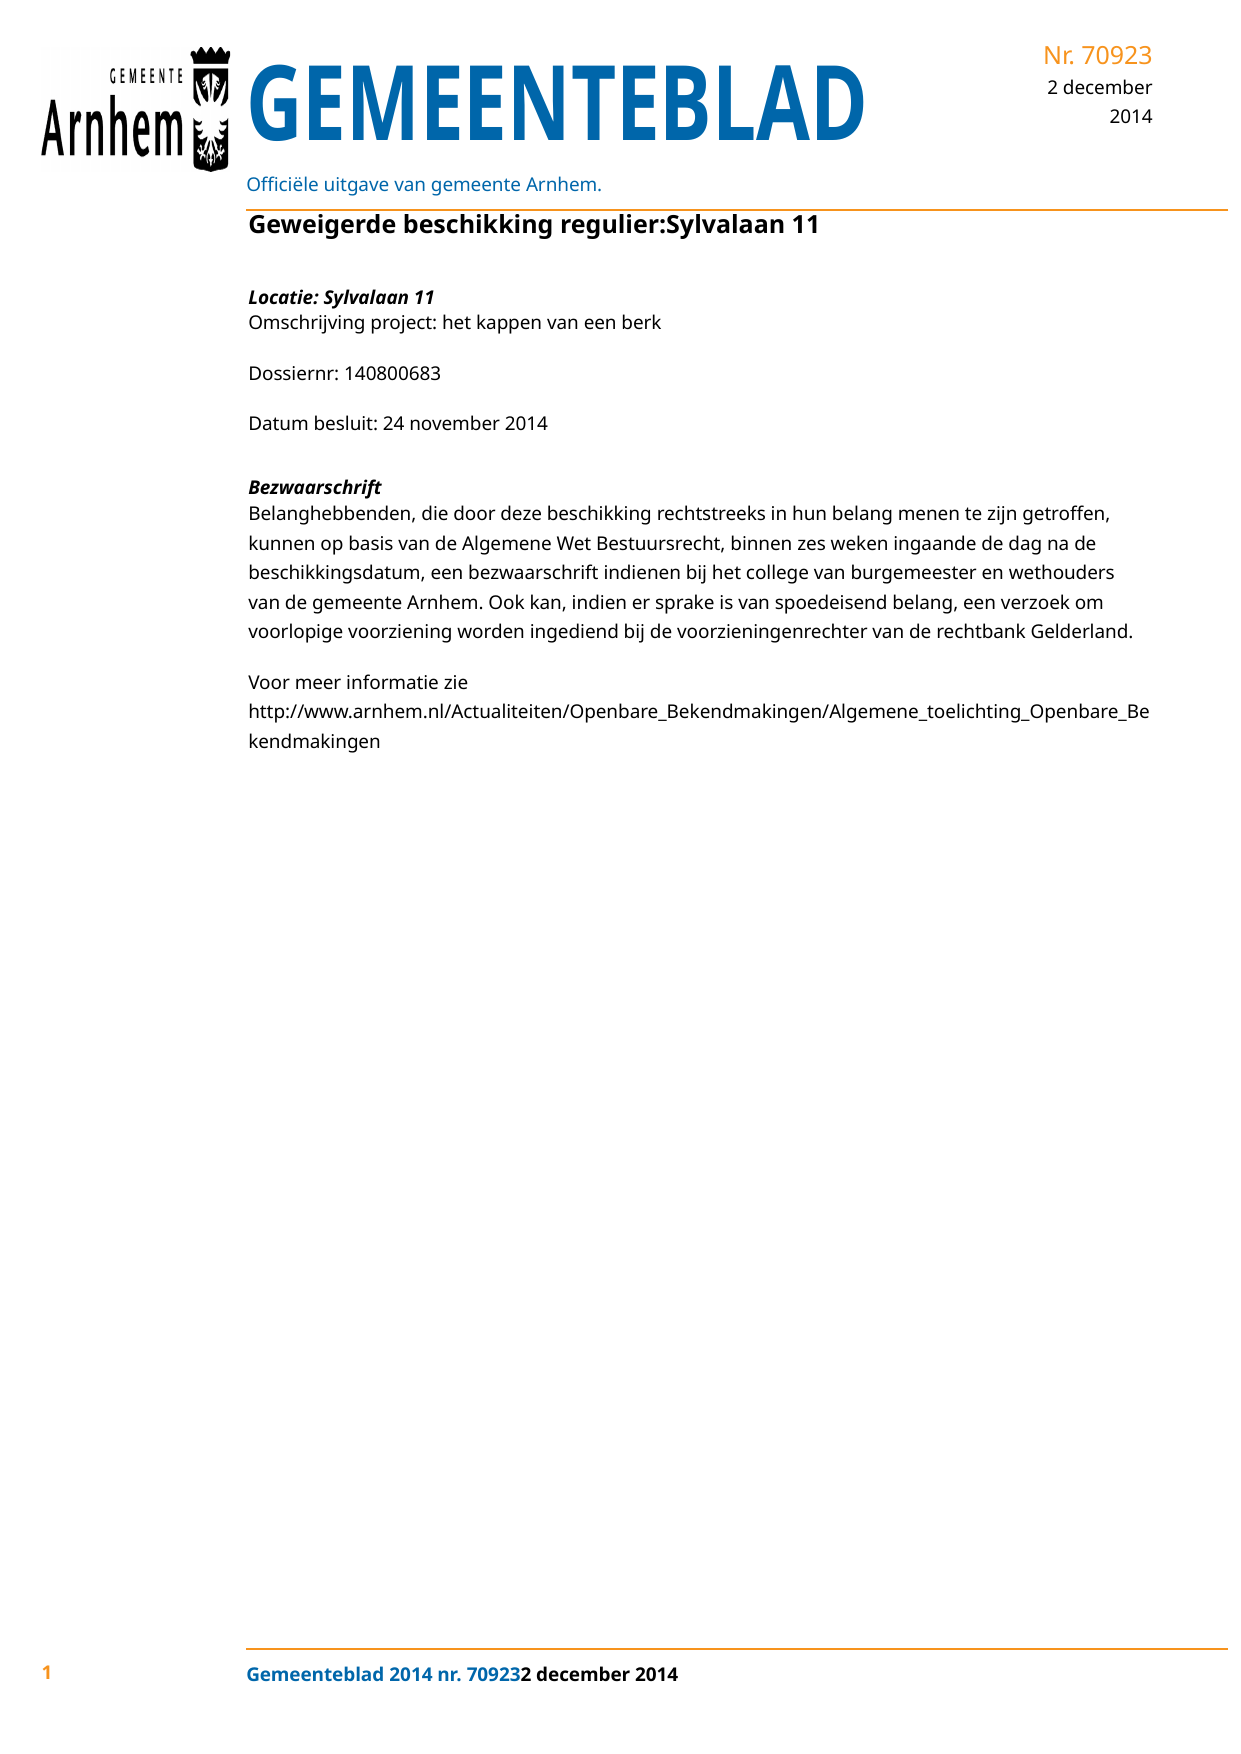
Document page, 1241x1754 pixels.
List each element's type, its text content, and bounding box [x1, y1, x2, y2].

text Belanghebbenden, die door deze beschikking rechtstreeks in hun belang menen te zijn getroffen, kunnen op basis van de Algemene Wet Bestuursrecht, binnen zes weken ingaande de dag na de beschikkingsdatum, een bezwaarschrift indienen bij het college van burgemeester en wethouders van de gemeente Arnhem. Ook kan, indien er sprake is van spoedeisend belang, een verzoek om voorlopige voorziening worden ingediend bij de voorzieningenrechter van de rechtbank Gelderland. [248, 500, 1152, 644]
text Voor meer informatie zie http://www.arnhem.nl/Actualiteiten/Openbare_Bekendmakingen/Algemene_toelichting_Openbare_Bekendmakingen [248, 669, 1152, 754]
text Dossiernr: 140800683 [248, 360, 1152, 386]
text Locatie: Sylvalaan 11 [248, 284, 1152, 309]
picture [41, 47, 231, 172]
text Datum besluit: 24 november 2014 [248, 410, 1152, 436]
text Omschrijving project: het kappen van een berk [248, 309, 1152, 335]
text Bezwaarschrift [248, 474, 1152, 500]
text Geweigerde beschikking regulier:Sylvalaan 11 [248, 211, 1152, 241]
